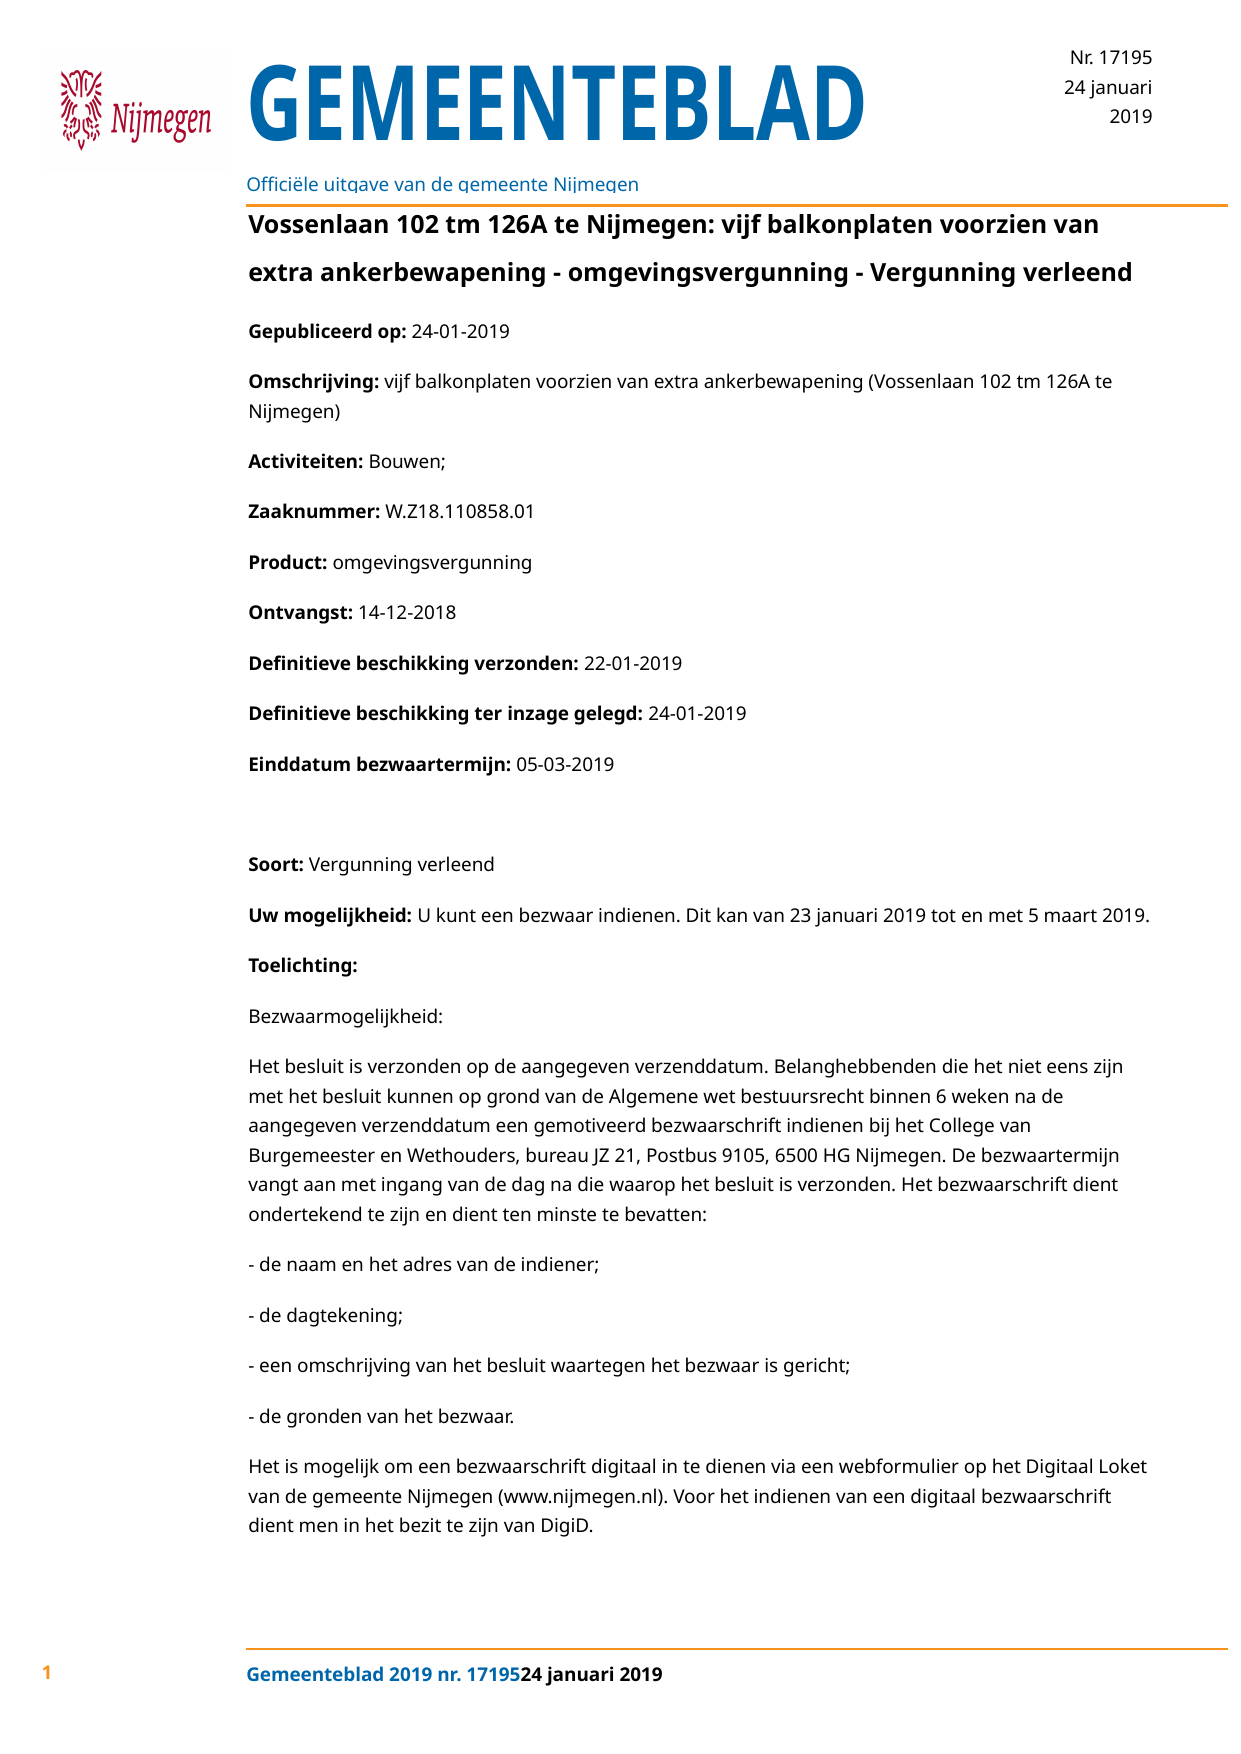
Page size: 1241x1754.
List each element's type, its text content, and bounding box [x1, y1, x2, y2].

text Uw mogelijkheid: U kunt een bezwaar indienen. Dit kan van 23 januari 2019 tot en met 5 maart 2019. [248, 902, 1152, 928]
text - een omschrijving van het besluit waartegen het bezwaar is gericht; [248, 1352, 1152, 1378]
text Product: omgevingsvergunning [248, 549, 1152, 575]
picture [41, 47, 231, 172]
text Toelichting: [248, 952, 1152, 978]
text Definitieve beschikking ter inzage gelegd: 24-01-2019 [248, 700, 1152, 726]
text Activiteiten: Bouwen; [248, 448, 1152, 474]
text - de naam en het adres van de indiener; [248, 1252, 1152, 1277]
text Het besluit is verzonden op de aangegeven verzenddatum. Belanghebbenden die het niet eens zijn met het besluit kunnen op grond van de Algemene wet bestuursrecht binnen 6 weken na de aangegeven verzenddatum een gemotiveerd bezwaarschrift indienen bij het College van Burgemeester en Wethouders, bureau JZ 21, Postbus 9105, 6500 HG Nijmegen. De bezwaartermijn vangt aan met ingang van de dag na die waarop het besluit is verzonden. Het bezwaarschrift dient ondertekend te zijn en dient ten minste te bevatten: [248, 1053, 1152, 1227]
text Ontvangst: 14-12-2018 [248, 599, 1152, 625]
text Zaaknummer: W.Z18.110858.01 [248, 499, 1152, 524]
text Soort: Vergunning verleend [248, 852, 1152, 877]
text Vossenlaan 102 tm 126A te Nijmegen: vijf balkonplaten voorzien van extra ankerbewapening - omgevingsvergunning - Vergunning verleend [248, 207, 1152, 288]
text Omschrijving: vijf balkonplaten voorzien van extra ankerbewapening (Vossenlaan 102 tm 126A te Nijmegen) [248, 368, 1152, 424]
text Gepubliceerd op: 24-01-2019 [248, 318, 1152, 344]
text - de dagtekening; [248, 1302, 1152, 1328]
text - de gronden van het bezwaar. [248, 1403, 1152, 1429]
text Einddatum bezwaartermijn: 05-03-2019 [248, 751, 1152, 777]
text Bezwaarmogelijkheid: [248, 1003, 1152, 1029]
text Het is mogelijk om een bezwaarschrift digitaal in te dienen via een webformulier op het Digitaal Loket van de gemeente Nijmegen (www.nijmegen.nl). Voor het indienen van een digitaal bezwaarschrift dient men in het bezit te zijn van DigiD. [248, 1453, 1152, 1538]
text Definitieve beschikking verzonden: 22-01-2019 [248, 650, 1152, 676]
